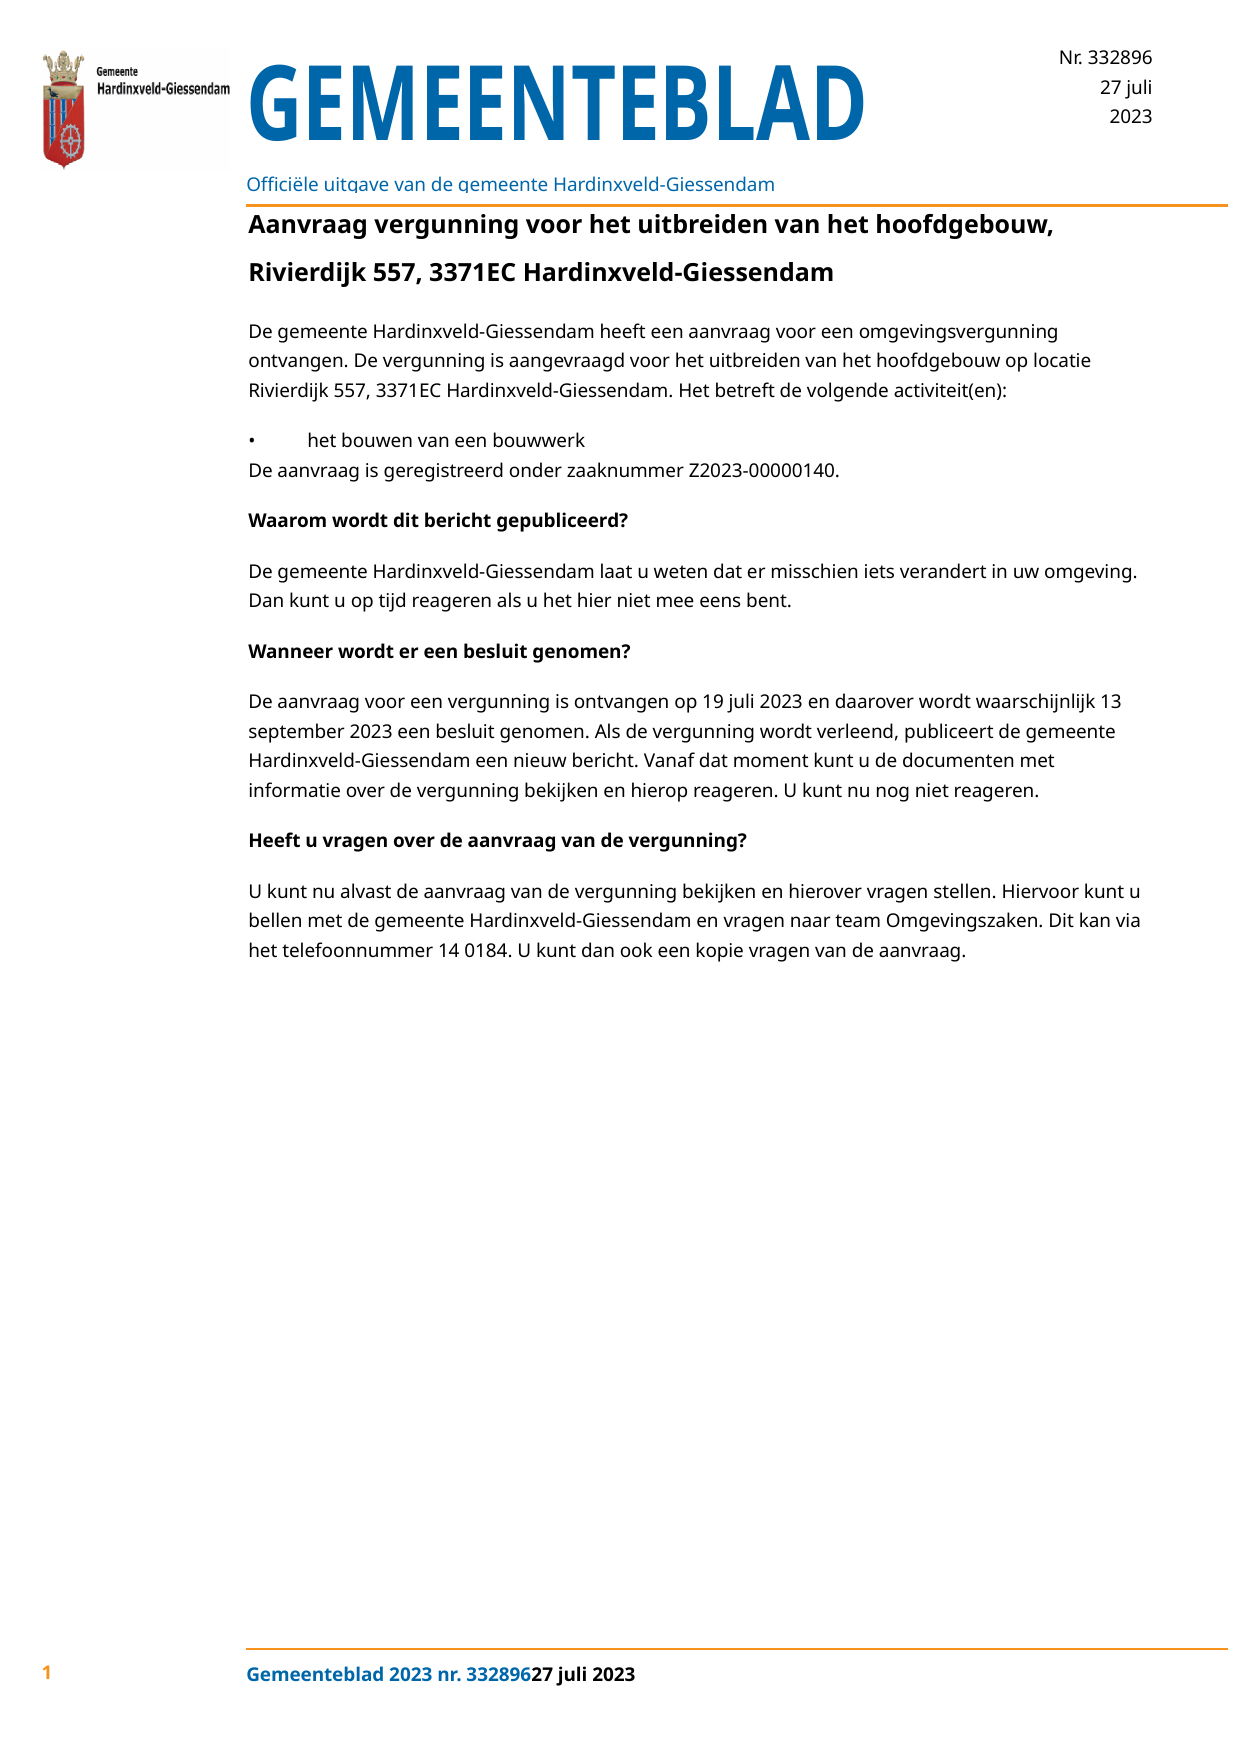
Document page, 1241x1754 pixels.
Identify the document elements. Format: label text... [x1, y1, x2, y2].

text De gemeente Hardinxveld-Giessendam heeft een aanvraag voor een omgevingsvergunning ontvangen. De vergunning is aangevraagd voor het uitbreiden van het hoofdgebouw op locatie Rivierdijk 557, 3371EC Hardinxveld-Giessendam. Het betreft de volgende activiteit(en): [248, 318, 1152, 403]
text U kunt nu alvast de aanvraag van de vergunning bekijken en hierover vragen stellen. Hiervoor kunt u bellen met de gemeente Hardinxveld-Giessendam en vragen naar team Omgevingszaken. Dit kan via het telefoonnummer 14 0184. U kunt dan ook een kopie vragen van de aanvraag. [248, 878, 1152, 963]
text De aanvraag is geregistreerd onder zaaknummer Z2023-00000140. [248, 457, 1152, 483]
text Wanneer wordt er een besluit genomen? [248, 638, 1152, 664]
list het bouwen van een bouwwerk [248, 427, 1152, 453]
text Aanvraag vergunning voor het uitbreiden van het hoofdgebouw, Rivierdijk 557, 3371EC Hardinxveld-Giessendam [248, 207, 1152, 288]
picture [41, 47, 231, 172]
text De aanvraag voor een vergunning is ontvangen op 19 juli 2023 en daarover wordt waarschijnlijk 13 september 2023 een besluit genomen. Als de vergunning wordt verleend, publiceert de gemeente Hardinxveld-Giessendam een nieuw bericht. Vanaf dat moment kunt u de documenten met informatie over de vergunning bekijken en hierop reageren. U kunt nu nog niet reageren. [248, 688, 1152, 803]
text Heeft u vragen over de aanvraag van de vergunning? [248, 827, 1152, 853]
text Waarom wordt dit bericht gepubliceerd? [248, 507, 1152, 533]
text De gemeente Hardinxveld-Giessendam laat u weten dat er misschien iets verandert in uw omgeving. Dan kunt u op tijd reageren als u het hier niet mee eens bent. [248, 558, 1152, 613]
